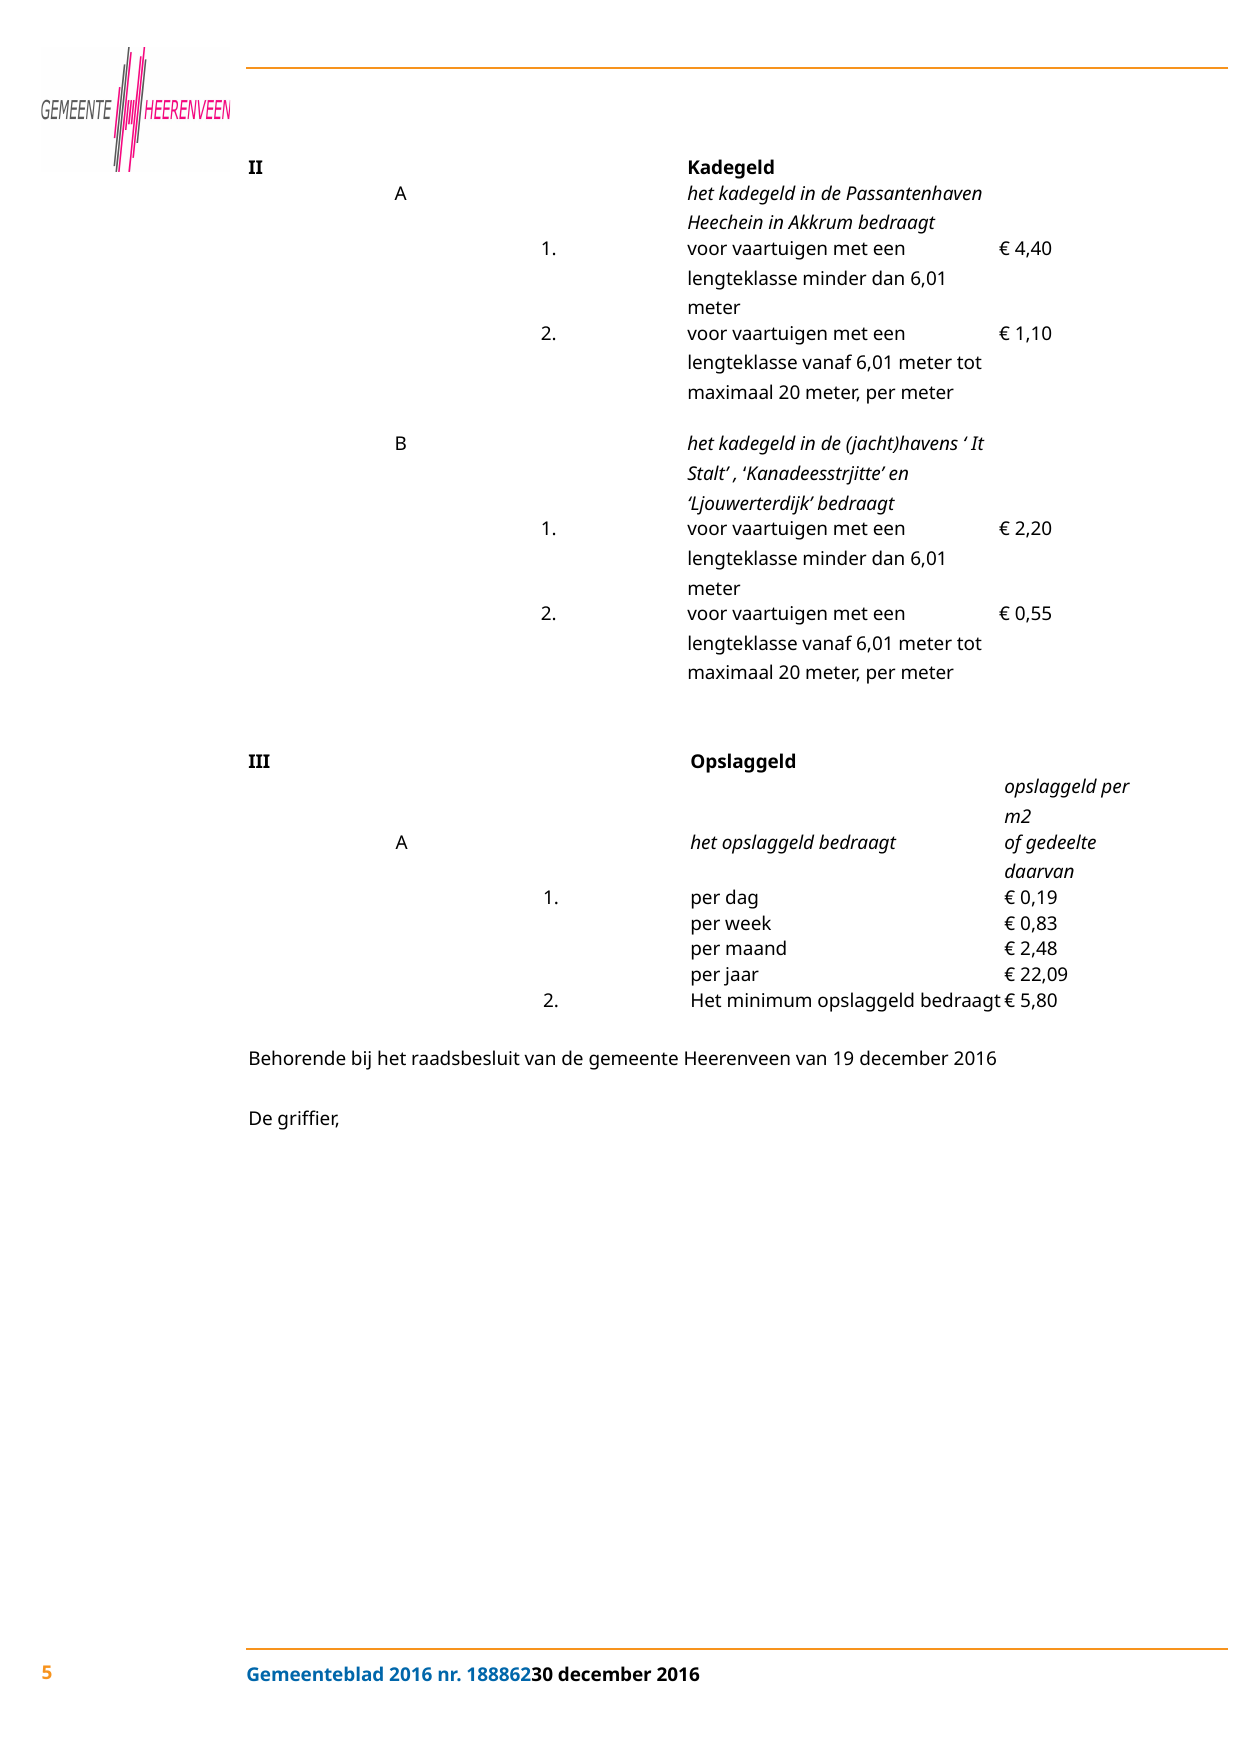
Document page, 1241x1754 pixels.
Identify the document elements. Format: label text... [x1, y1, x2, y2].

table_header III [248, 748, 395, 773]
table_cell € 22,09 [1004, 961, 1152, 987]
table_cell voor vaartuigen met een lengteklasse vanaf 6,01 meter tot maximaal 20 meter, per meter [687, 600, 999, 685]
table_cell [543, 774, 690, 829]
table_header [395, 748, 543, 773]
table_cell per maand [690, 936, 1004, 961]
table_cell B [394, 431, 541, 516]
table_cell [248, 431, 394, 516]
table_cell voor vaartuigen met een lengteklasse minder dan 6,01 meter [687, 235, 999, 320]
table_cell [394, 516, 541, 600]
table_cell per week [690, 910, 1004, 936]
table_cell [543, 910, 690, 936]
table_cell het kadegeld in de Passantenhaven Heechein in Akkrum bedraagt [687, 180, 999, 235]
table_cell [999, 405, 1152, 431]
table_header [543, 748, 690, 773]
table_cell A [394, 180, 541, 235]
table_cell € 2,48 [1004, 936, 1152, 961]
table_cell [248, 235, 394, 320]
table_cell 1. [541, 516, 687, 600]
table_cell [248, 987, 395, 1013]
table_header [1004, 748, 1152, 773]
table_cell [248, 961, 395, 987]
table_cell per dag [690, 884, 1004, 910]
table_cell [999, 180, 1152, 235]
table_cell [543, 936, 690, 961]
table_cell € 0,19 [1004, 884, 1152, 910]
table_cell [248, 516, 394, 600]
table_cell [248, 405, 394, 431]
table_cell [687, 405, 999, 431]
table_cell [690, 774, 1004, 829]
table_cell het opslaggeld bedraagt [690, 829, 1004, 884]
table_header Opslaggeld [690, 748, 1004, 773]
table_cell 2. [541, 600, 687, 685]
table_cell [394, 405, 541, 431]
table_cell [395, 910, 543, 936]
table_cell A [395, 829, 543, 884]
table_cell [395, 936, 543, 961]
table_cell € 4,40 [999, 235, 1152, 320]
table_cell [541, 431, 687, 516]
table_cell € 0,55 [999, 600, 1152, 685]
table_cell [248, 910, 395, 936]
table_cell € 2,20 [999, 516, 1152, 600]
table_cell 1. [541, 235, 687, 320]
table_cell [248, 320, 394, 405]
table_cell [395, 987, 543, 1013]
table_cell [395, 774, 543, 829]
table_cell [541, 180, 687, 235]
table_cell [394, 320, 541, 405]
table_header Kadegeld [687, 154, 999, 180]
table_cell [394, 235, 541, 320]
table_header [999, 154, 1152, 180]
table_cell [543, 961, 690, 987]
table_cell [248, 936, 395, 961]
table_cell het kadegeld in de (jacht)havens ‘ It Stalt’ , ‘Kanadeesstrjitte’ en ‘Ljouwerterdijk’ bedraagt [687, 431, 999, 516]
table_cell 1. [543, 884, 690, 910]
table_cell [395, 884, 543, 910]
table_cell € 1,10 [999, 320, 1152, 405]
table_cell Het minimum opslaggeld bedraagt [690, 987, 1004, 1013]
table_cell € 5,80 [1004, 987, 1152, 1013]
text De griffier, [248, 1105, 1152, 1131]
table_header II [248, 154, 394, 180]
table_cell per jaar [690, 961, 1004, 987]
table_cell voor vaartuigen met een lengteklasse vanaf 6,01 meter tot maximaal 20 meter, per meter [687, 320, 999, 405]
picture [41, 47, 231, 172]
table_cell [248, 774, 395, 829]
table_cell [394, 600, 541, 685]
table_cell [999, 431, 1152, 516]
table_cell [248, 180, 394, 235]
text Behorende bij het raadsbesluit van de gemeente Heerenveen van 19 december 2016 [248, 1046, 1152, 1071]
table_cell 2. [541, 320, 687, 405]
table_cell [543, 829, 690, 884]
table_cell [248, 829, 395, 884]
table_cell [248, 884, 395, 910]
table_cell opslaggeld per m2 [1004, 774, 1152, 829]
table_header [394, 154, 541, 180]
table_header [541, 154, 687, 180]
table_cell [541, 405, 687, 431]
table_cell [395, 961, 543, 987]
table_cell 2. [543, 987, 690, 1013]
table_cell voor vaartuigen met een lengteklasse minder dan 6,01 meter [687, 516, 999, 600]
table_cell of gedeelte daarvan [1004, 829, 1152, 884]
table_cell € 0,83 [1004, 910, 1152, 936]
table_cell [248, 600, 394, 685]
